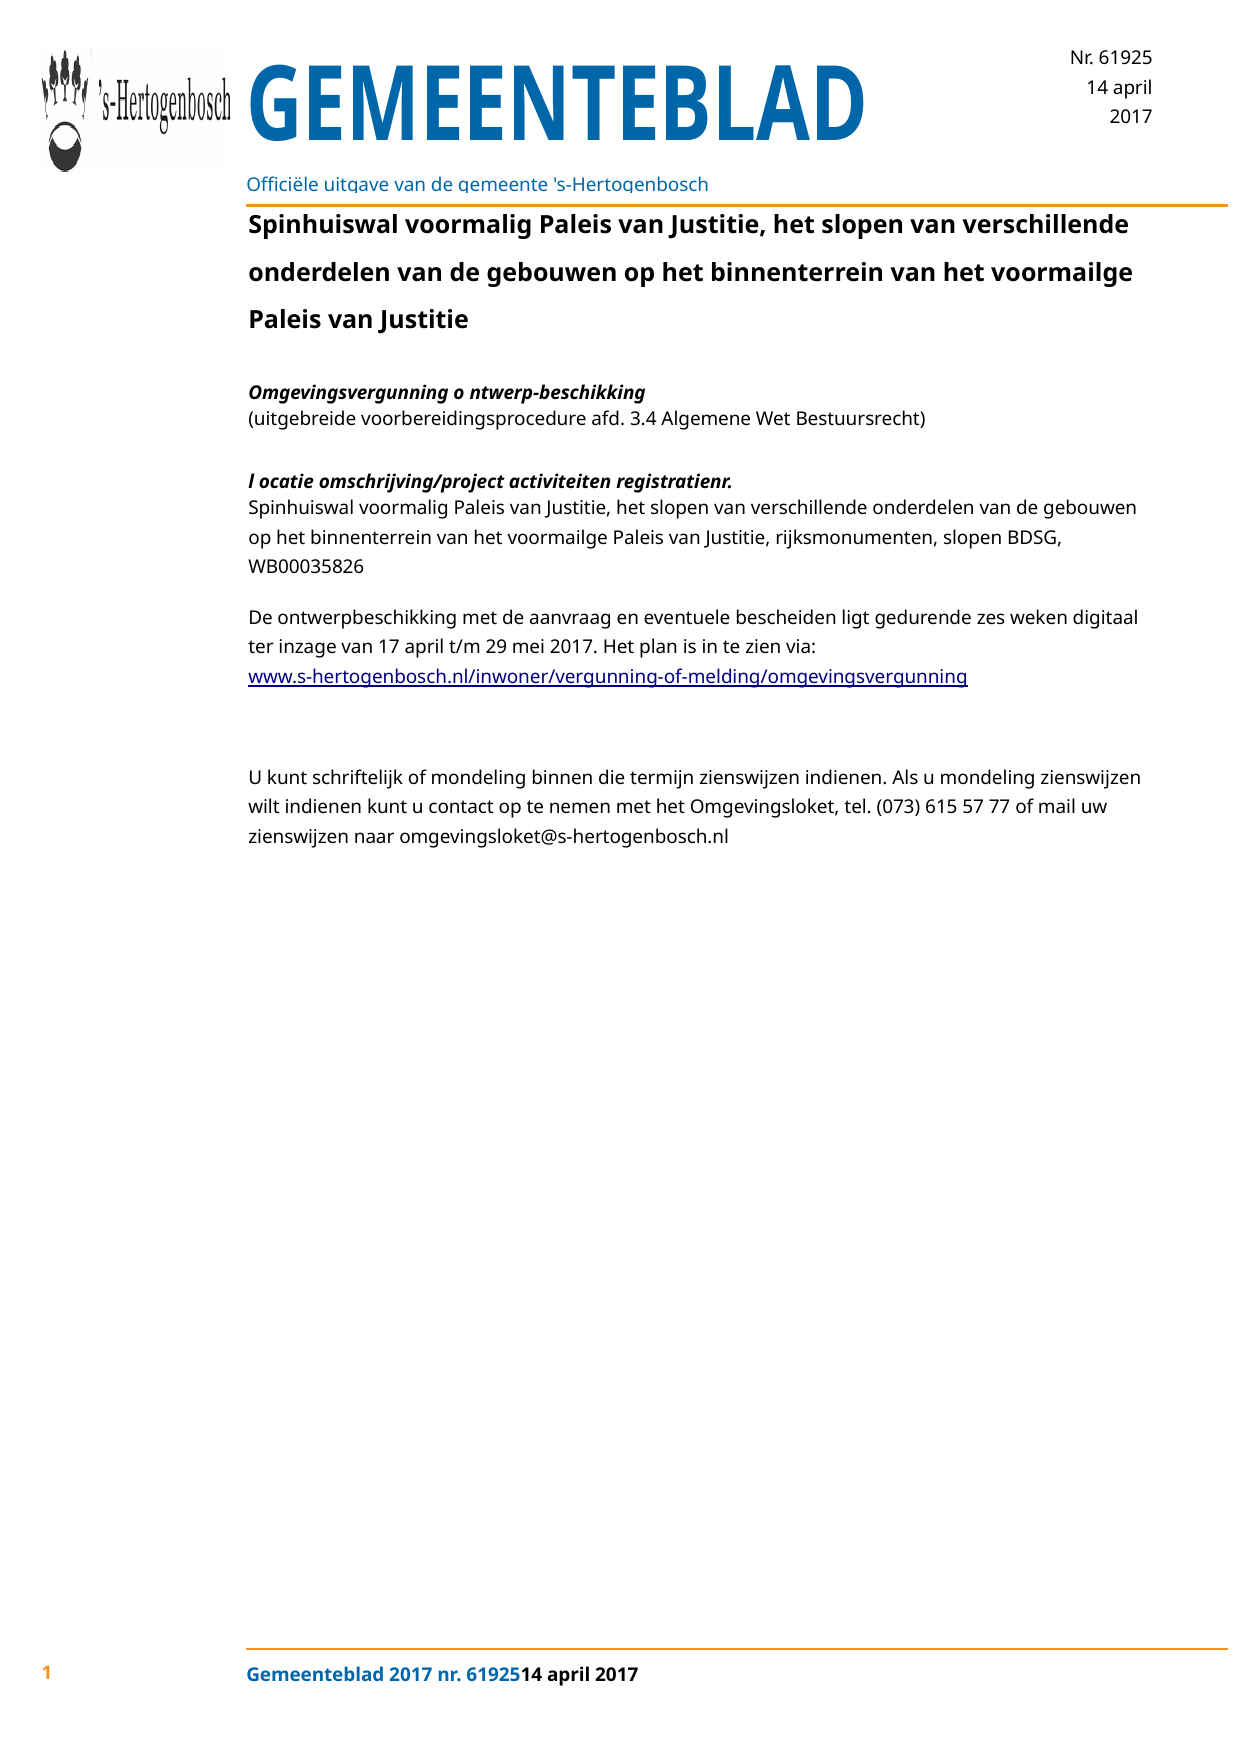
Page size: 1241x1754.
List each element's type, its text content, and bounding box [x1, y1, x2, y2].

text Omgevingsvergunning o ntwerp-beschikking [248, 379, 1152, 405]
text U kunt schriftelijk of mondeling binnen die termijn zienswijzen indienen. Als u mondeling zienswijzen wilt indienen kunt u contact op te nemen met het Omgevingsloket, tel. (073) 615 57 77 of mail uw zienswijzen naar omgevingsloket@s-hertogenbosch.nl [248, 764, 1152, 849]
picture [41, 47, 231, 172]
text (uitgebreide voorbereidingsprocedure afd. 3.4 Algemene Wet Bestuursrecht) [248, 405, 1152, 431]
text Spinhuiswal voormalig Paleis van Justitie, het slopen van verschillende onderdelen van de gebouwen op het binnenterrein van het voormailge Paleis van Justitie, rijksmonumenten, slopen BDSG, WB00035826 [248, 494, 1152, 579]
text Spinhuiswal voormalig Paleis van Justitie, het slopen van verschillende onderdelen van de gebouwen op het binnenterrein van het voormailge Paleis van Justitie [248, 207, 1152, 336]
text l ocatie omschrijving/project activiteiten registratienr. [248, 469, 1152, 494]
text De ontwerpbeschikking met de aanvraag en eventuele bescheiden ligt gedurende zes weken digitaal ter inzage van 17 april t/m 29 mei 2017. Het plan is in te zien via: www.s-hertogenbosch.nl/inwoner/vergunning-of-melding/omgevingsvergunning [248, 604, 1152, 689]
